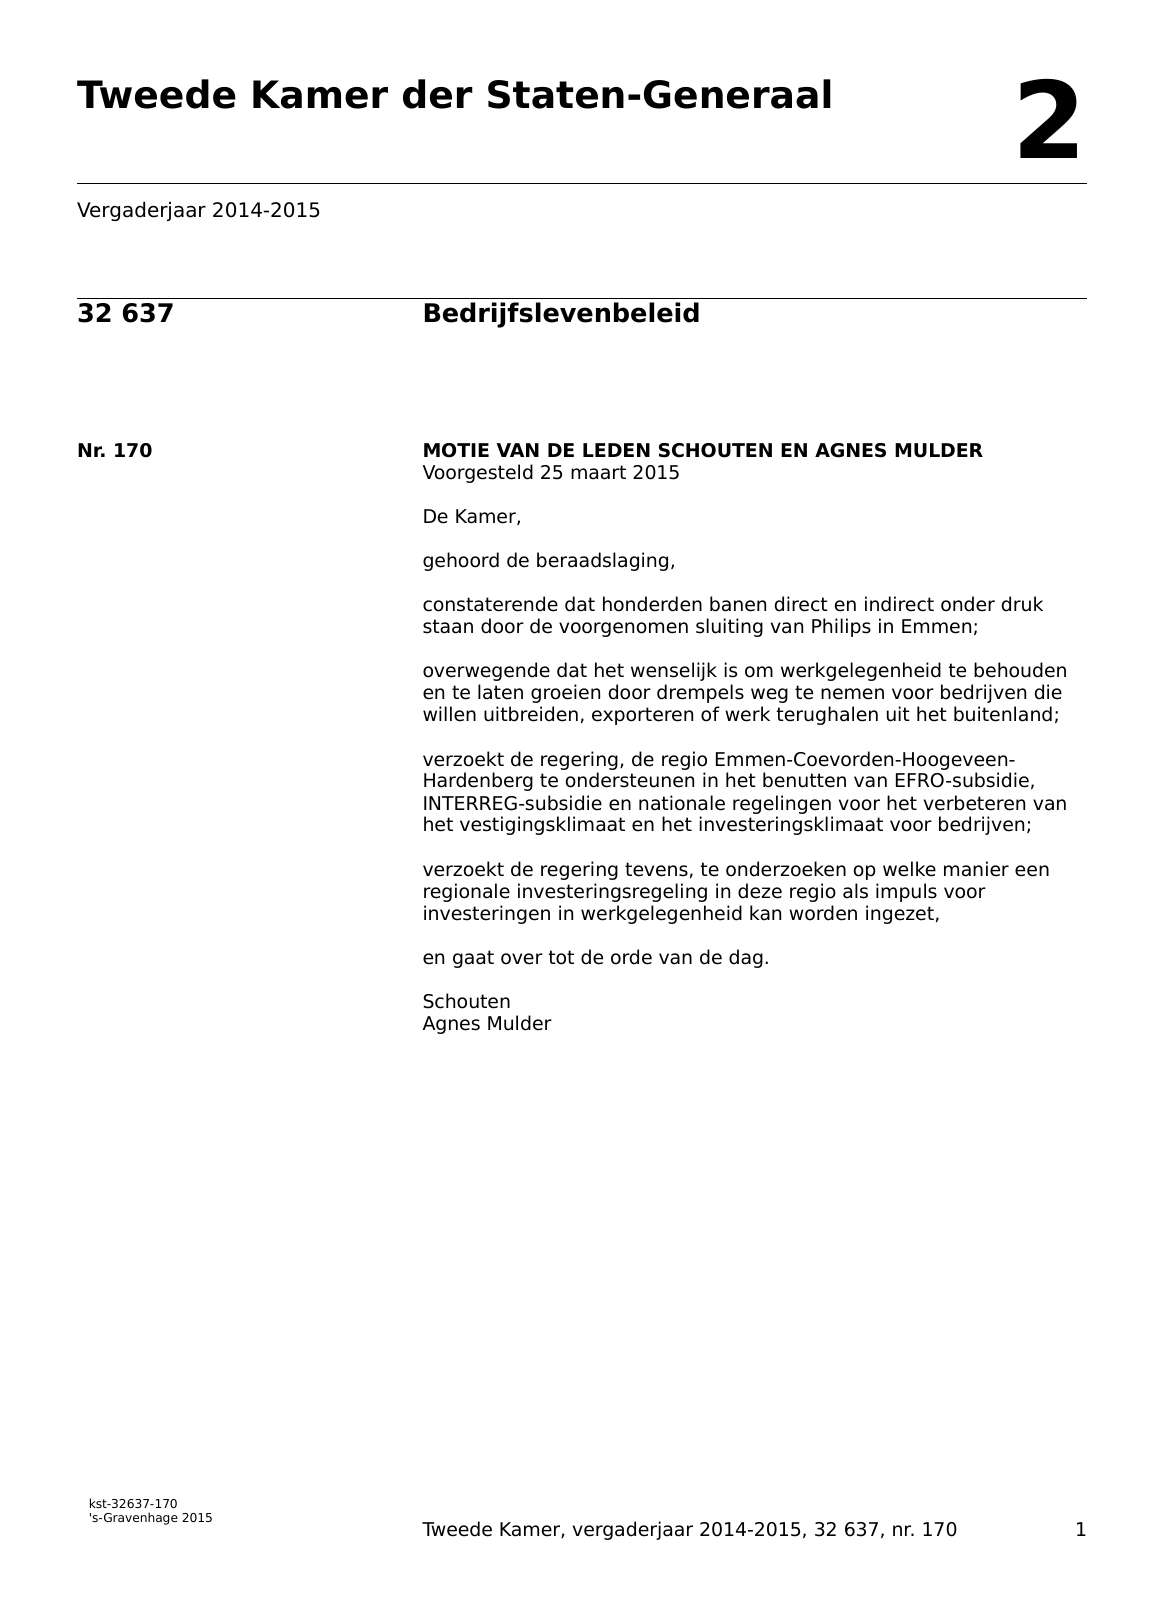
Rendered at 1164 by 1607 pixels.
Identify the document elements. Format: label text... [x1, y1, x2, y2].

text Voorgesteld 25 maart 2015 [422, 462, 1087, 484]
text gehoord de beraadslaging, [422, 550, 1087, 572]
subtitle 32 637 Bedrijfslevenbeleid [77, 299, 1087, 329]
subtitle Nr. 170 MOTIE VAN DE LEDEN SCHOUTEN EN AGNES MULDER [77, 440, 1087, 462]
text Agnes Mulder [422, 1013, 1087, 1035]
table_header 2 [886, 59, 1087, 183]
table_cell Vergaderjaar 2014-2015 [77, 184, 1087, 298]
text Schouten [422, 991, 1087, 1013]
text overwegende dat het wenselijk is om werkgelegenheid te behouden en te laten groeien door drempels weg te nemen voor bedrijven die willen uitbreiden, exporteren of werk terughalen uit het buitenland; [422, 660, 1087, 726]
table_header Tweede Kamer der Staten-Generaal [77, 59, 886, 183]
text en gaat over tot de orde van de dag. [422, 947, 1087, 969]
text verzoekt de regering, de regio Emmen-Coevorden-Hoogeveen-Hardenberg te ondersteunen in het benutten van EFRO-subsidie, INTERREG-subsidie en nationale regelingen voor het verbeteren van het vestigingsklimaat en het investeringsklimaat voor bedrijven; [422, 748, 1087, 836]
text De Kamer, [422, 506, 1087, 528]
text kst-32637-170 [88, 1497, 323, 1511]
text constaterende dat honderden banen direct en indirect onder druk staan door de voorgenomen sluiting van Philips in Emmen; [422, 594, 1087, 638]
text verzoekt de regering tevens, te onderzoeken op welke manier een regionale investeringsregeling in deze regio als impuls voor investeringen in werkgelegenheid kan worden ingezet, [422, 858, 1087, 924]
text 's-Gravenhage 2015 [88, 1511, 323, 1525]
